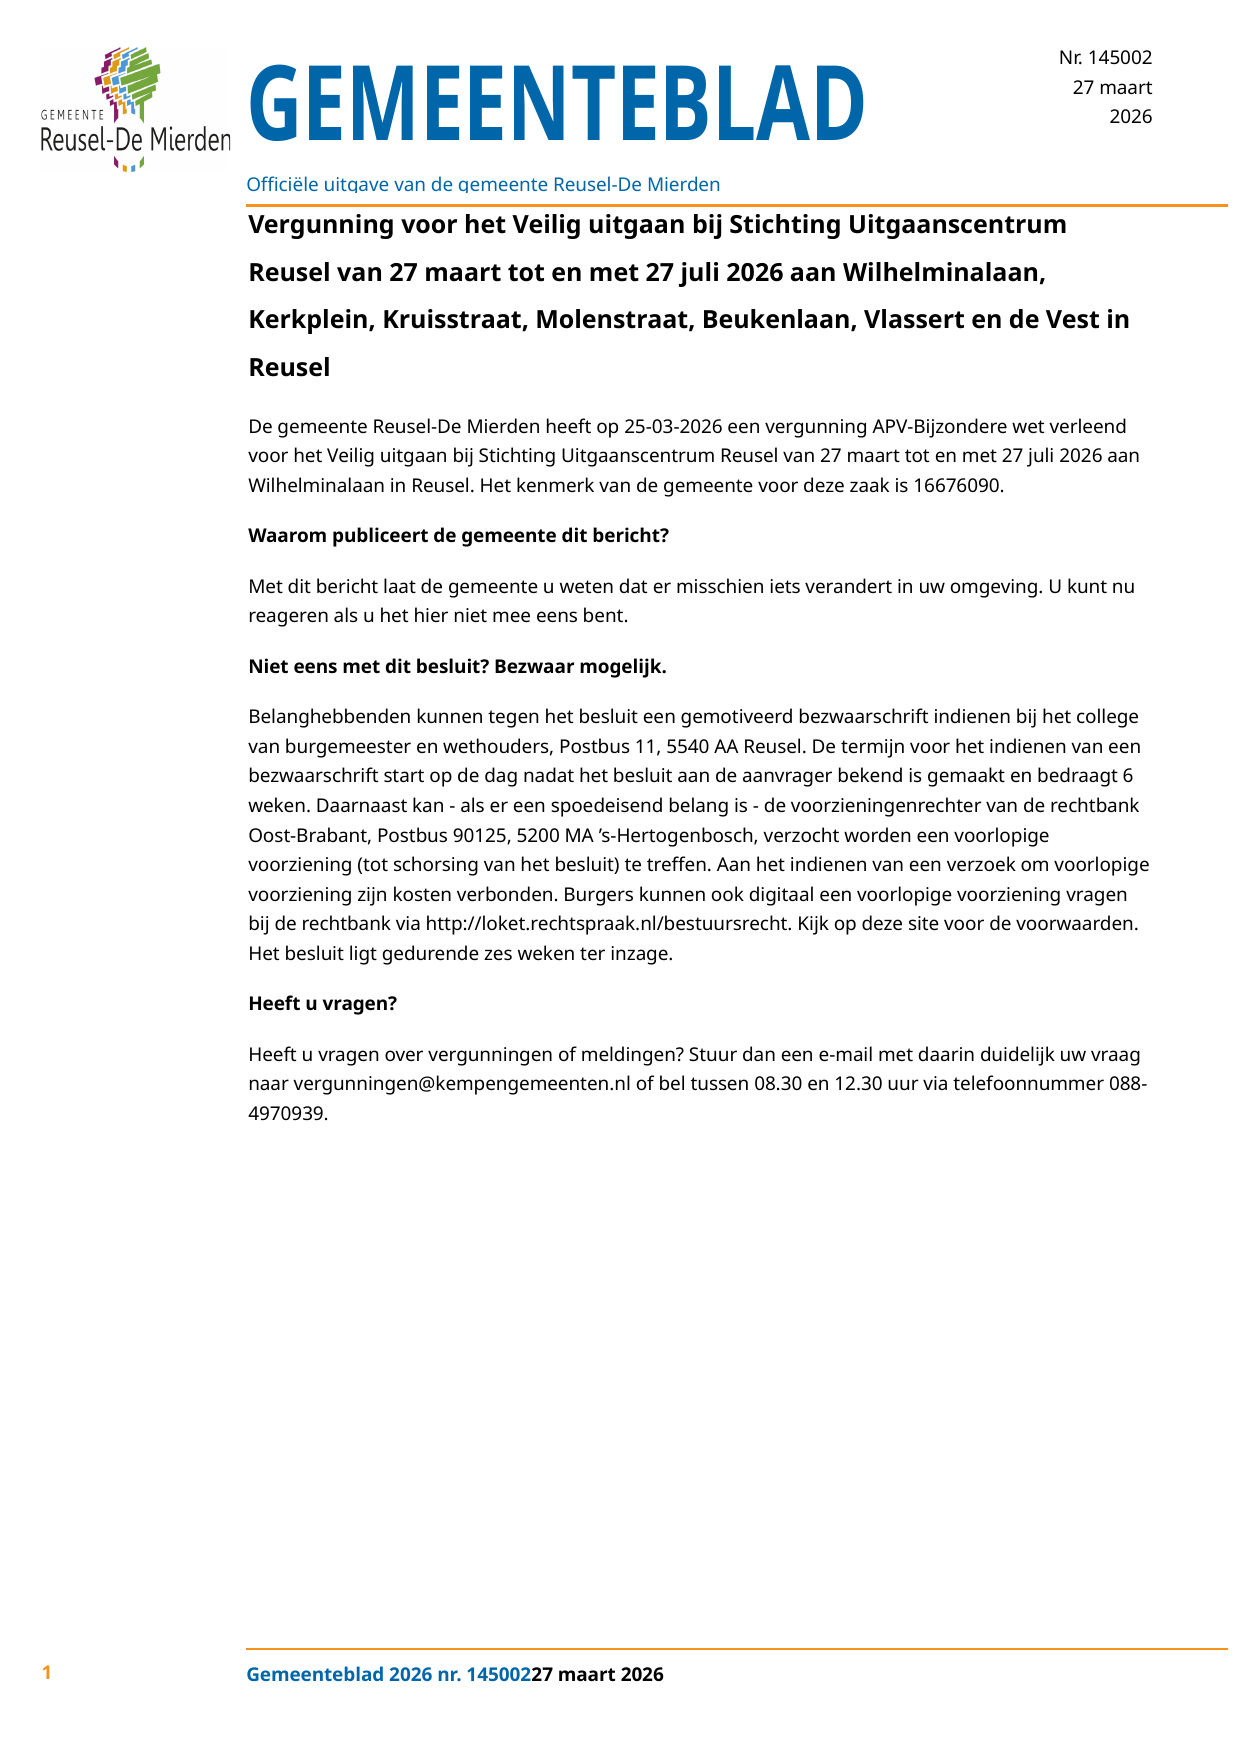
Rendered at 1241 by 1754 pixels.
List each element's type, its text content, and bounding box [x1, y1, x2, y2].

text Waarom publiceert de gemeente dit bericht? [248, 523, 1152, 548]
text Heeft u vragen? [248, 991, 1152, 1016]
picture [41, 47, 231, 172]
text Vergunning voor het Veilig uitgaan bij Stichting Uitgaanscentrum Reusel van 27 maart tot en met 27 juli 2026 aan Wilhelminalaan, Kerkplein, Kruisstraat, Molenstraat, Beukenlaan, Vlassert en de Vest in Reusel [248, 207, 1152, 384]
text Niet eens met dit besluit? Bezwaar mogelijk. [248, 653, 1152, 679]
text Belanghebbenden kunnen tegen het besluit een gemotiveerd bezwaarschrift indienen bij het college van burgemeester en wethouders, Postbus 11, 5540 AA Reusel. De termijn voor het indienen van een bezwaarschrift start op de dag nadat het besluit aan de aanvrager bekend is gemaakt en bedraagt 6 weken. Daarnaast kan - als er een spoedeisend belang is - de voorzieningenrechter van de rechtbank Oost-Brabant, Postbus 90125, 5200 MA ’s-Hertogenbosch, verzocht worden een voorlopige voorziening (tot schorsing van het besluit) te treffen. Aan het indienen van een verzoek om voorlopige voorziening zijn kosten verbonden. Burgers kunnen ook digitaal een voorlopige voorziening vragen bij de rechtbank via http://loket.rechtspraak.nl/bestuursrecht. Kijk op deze site voor de voorwaarden. Het besluit ligt gedurende zes weken ter inzage. [248, 703, 1152, 966]
text Met dit bericht laat de gemeente u weten dat er misschien iets verandert in uw omgeving. U kunt nu reageren als u het hier niet mee eens bent. [248, 573, 1152, 628]
text De gemeente Reusel-De Mierden heeft op 25-03-2026 een vergunning APV-Bijzondere wet verleend voor het Veilig uitgaan bij Stichting Uitgaanscentrum Reusel van 27 maart tot en met 27 juli 2026 aan Wilhelminalaan in Reusel. Het kenmerk van de gemeente voor deze zaak is 16676090. [248, 413, 1152, 498]
text Heeft u vragen over vergunningen of meldingen? Stuur dan een e-mail met daarin duidelijk uw vraag naar vergunningen@kempengemeenten.nl of bel tussen 08.30 en 12.30 uur via telefoonnummer 088-4970939. [248, 1041, 1152, 1126]
